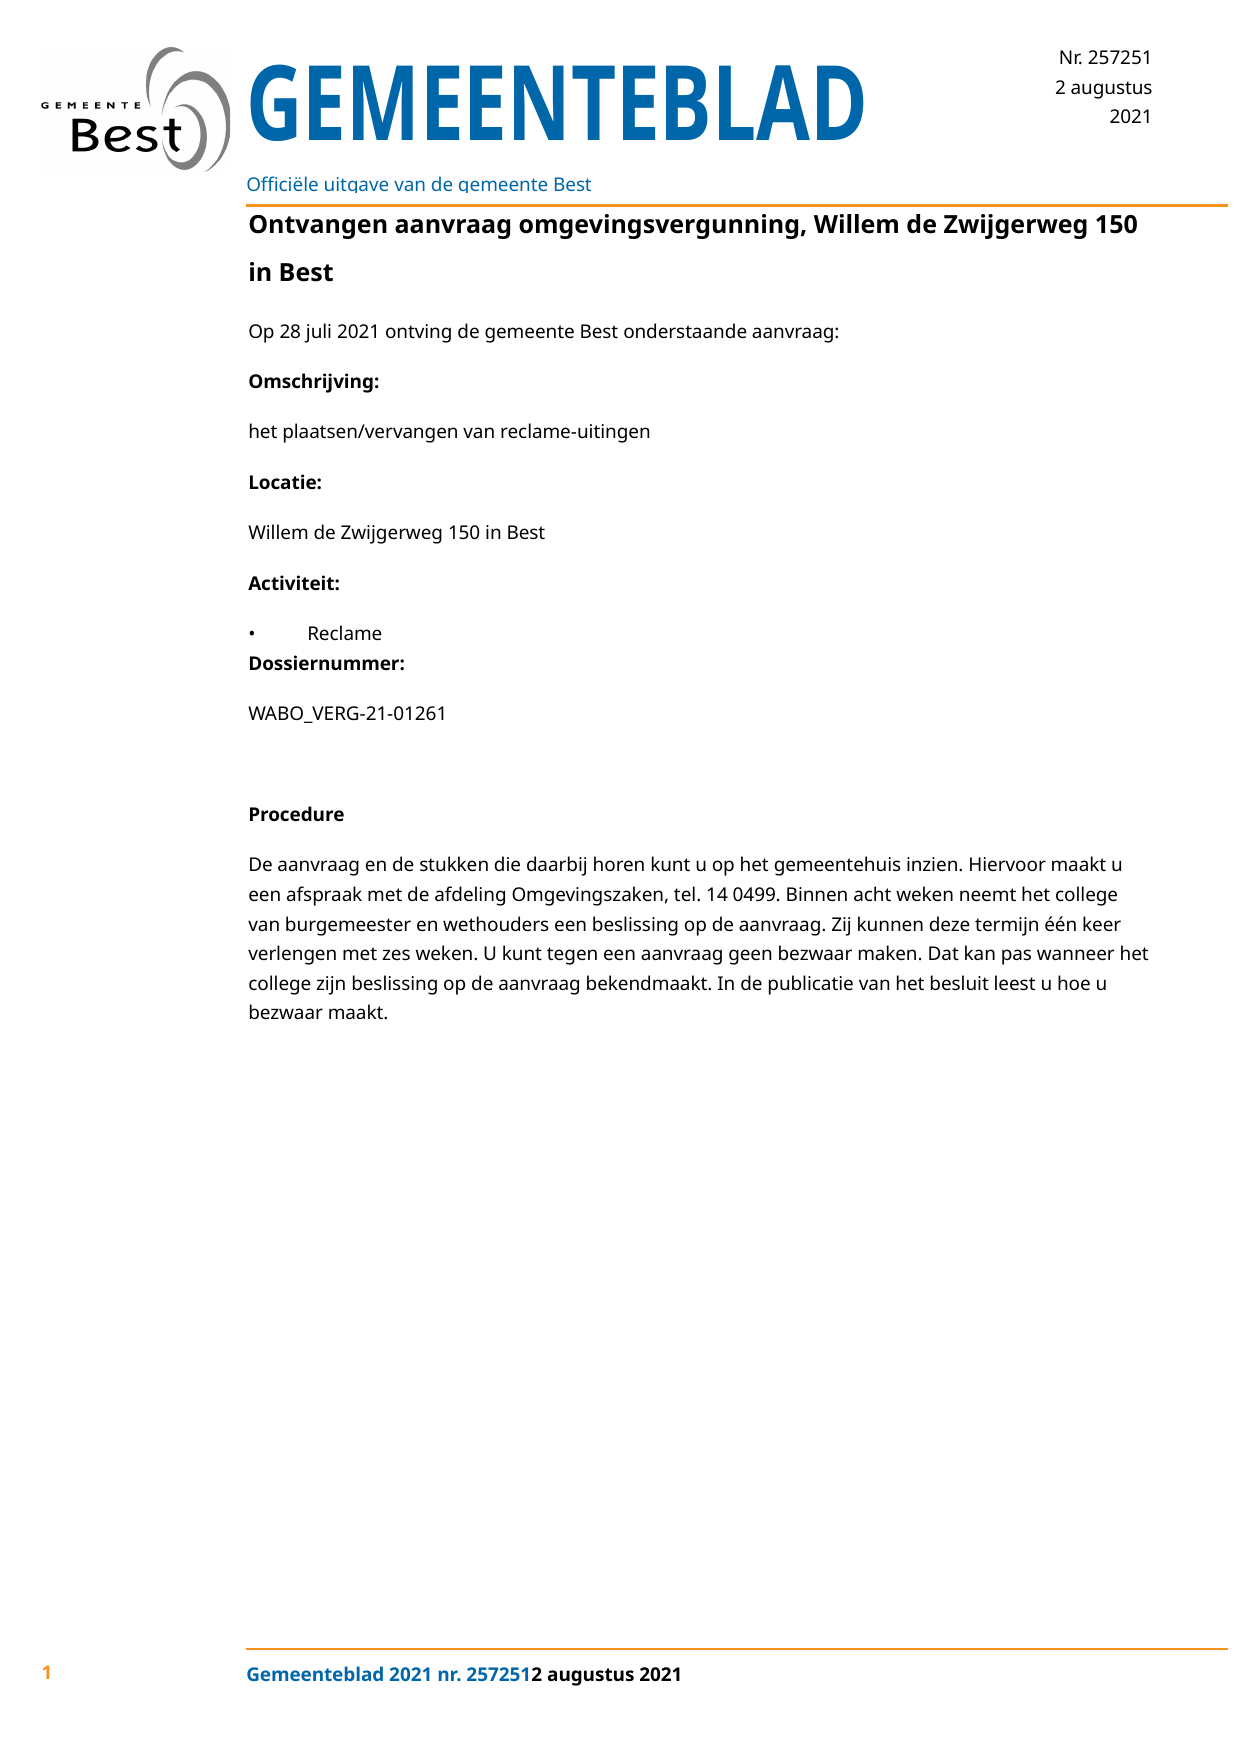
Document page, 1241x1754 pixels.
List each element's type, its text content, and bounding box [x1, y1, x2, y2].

text Ontvangen aanvraag omgevingsvergunning, Willem de Zwijgerweg 150 in Best [248, 207, 1152, 288]
text WABO_VERG-21-01261 [248, 700, 1152, 726]
text het plaatsen/vervangen van reclame-uitingen [248, 419, 1152, 444]
picture [41, 47, 231, 172]
text Willem de Zwijgerweg 150 in Best [248, 519, 1152, 545]
text Activiteit: [248, 570, 1152, 596]
text De aanvraag en de stukken die daarbij horen kunt u op het gemeentehuis inzien. Hiervoor maakt u een afspraak met de afdeling Omgevingszaken, tel. 14 0499. Binnen acht weken neemt het college van burgemeester en wethouders een beslissing op de aanvraag. Zij kunnen deze termijn één keer verlengen met zes weken. U kunt tegen een aanvraag geen bezwaar maken. Dat kan pas wanneer het college zijn beslissing op de aanvraag bekendmaakt. In de publicatie van het besluit leest u hoe u bezwaar maakt. [248, 852, 1152, 1025]
text Omschrijving: [248, 368, 1152, 394]
text Op 28 juli 2021 ontving de gemeente Best onderstaande aanvraag: [248, 318, 1152, 344]
list Reclame [248, 620, 1152, 646]
text Procedure [248, 801, 1152, 827]
text Dossiernummer: [248, 650, 1152, 676]
text Locatie: [248, 469, 1152, 495]
